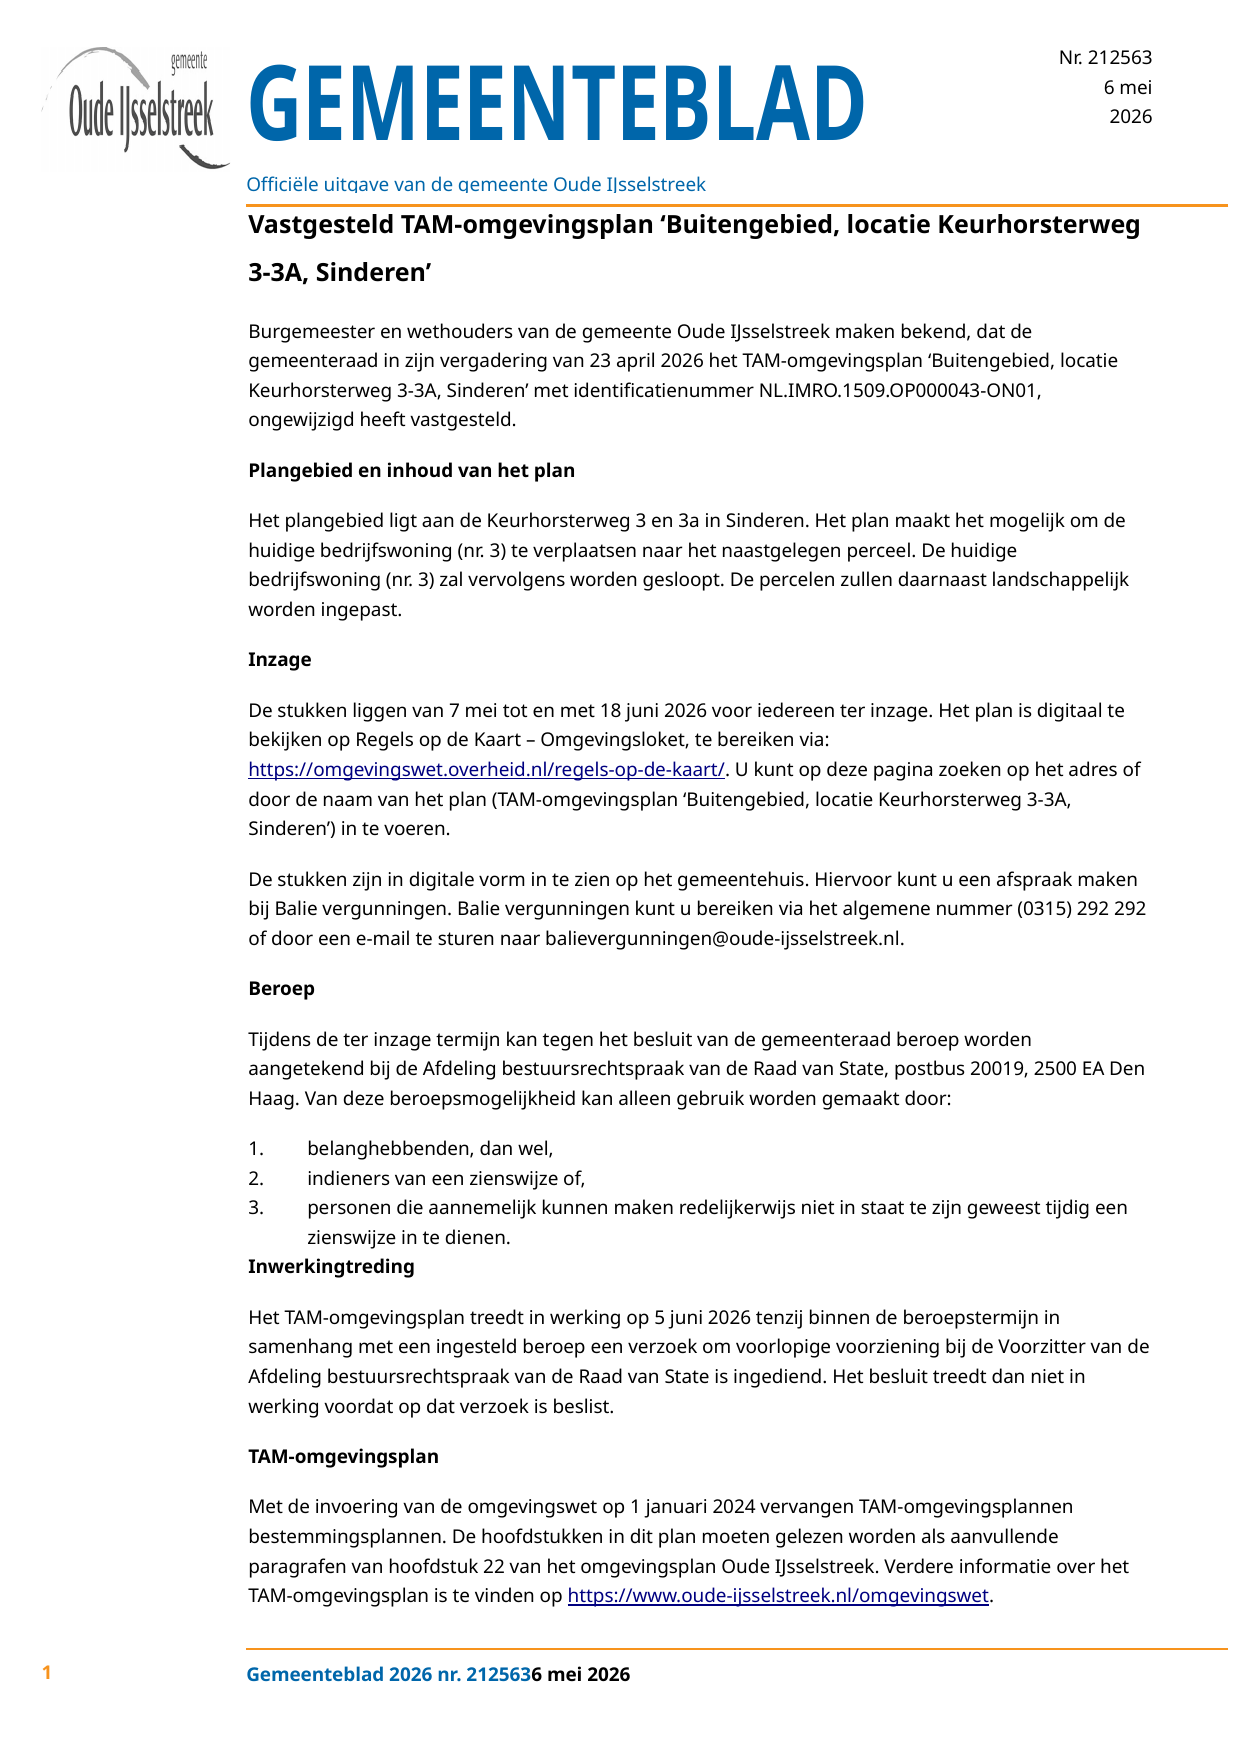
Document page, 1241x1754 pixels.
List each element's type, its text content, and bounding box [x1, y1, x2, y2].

text Vastgesteld TAM-omgevingsplan ‘Buitengebied, locatie Keurhorsterweg 3-3A, Sinderen’ [248, 207, 1152, 288]
text Met de invoering van de omgevingswet op 1 januari 2024 vervangen TAM-omgevingsplannen bestemmingsplannen. De hoofdstukken in dit plan moeten gelezen worden als aanvullende paragrafen van hoofdstuk 22 van het omgevingsplan Oude IJsselstreek. Verdere informatie over het TAM-omgevingsplan is te vinden op https://www.oude-ijsselstreek.nl/omgevingswet. [248, 1494, 1152, 1608]
text Burgemeester en wethouders van de gemeente Oude IJsselstreek maken bekend, dat de gemeenteraad in zijn vergadering van 23 april 2026 het TAM-omgevingsplan ‘Buitengebied, locatie Keurhorsterweg 3-3A, Sinderen’ met identificatienummer NL.IMRO.1509.OP000043-ON01, ongewijzigd heeft vastgesteld. [248, 318, 1152, 432]
text Plangebied en inhoud van het plan [248, 457, 1152, 483]
text Het plangebied ligt aan de Keurhorsterweg 3 en 3a in Sinderen. Het plan maakt het mogelijk om de huidige bedrijfswoning (nr. 3) te verplaatsen naar het naastgelegen perceel. De huidige bedrijfswoning (nr. 3) zal vervolgens worden gesloopt. De percelen zullen daarnaast landschappelijk worden ingepast. [248, 507, 1152, 622]
list personen die aannemelijk kunnen maken redelijkerwijs niet in staat te zijn geweest tijdig een zienswijze in te dienen. [248, 1194, 1152, 1250]
text De stukken zijn in digitale vorm in te zien op het gemeentehuis. Hiervoor kunt u een afspraak maken bij Balie vergunningen. Balie vergunningen kunt u bereiken via het algemene nummer (0315) 292 292 of door een e-mail te sturen naar balievergunningen@oude-ijsselstreek.nl. [248, 866, 1152, 951]
text Het TAM-omgevingsplan treedt in werking op 5 juni 2026 tenzij binnen de beroepstermijn in samenhang met een ingesteld beroep een verzoek om voorlopige voorziening bij de Voorzitter van de Afdeling bestuursrechtspraak van de Raad van State is ingediend. Het besluit treedt dan niet in werking voordat op dat verzoek is beslist. [248, 1304, 1152, 1419]
list belanghebbenden, dan wel, [248, 1135, 1152, 1161]
picture [41, 47, 231, 172]
text Tijdens de ter inzage termijn kan tegen het besluit van de gemeenteraad beroep worden aangetekend bij de Afdeling bestuursrechtspraak van de Raad van State, postbus 20019, 2500 EA Den Haag. Van deze beroepsmogelijkheid kan alleen gebruik worden gemaakt door: [248, 1026, 1152, 1111]
text Inwerkingtreding [248, 1254, 1152, 1279]
text Beroep [248, 975, 1152, 1001]
text De stukken liggen van 7 mei tot en met 18 juni 2026 voor iedereen ter inzage. Het plan is digitaal te bekijken op Regels op de Kaart – Omgevingsloket, te bereiken via: https://omgevingswet.overheid.nl/regels-op-de-kaart/. U kunt op deze pagina zoeken op het adres of door de naam van het plan (TAM-omgevingsplan ‘Buitengebied, locatie Keurhorsterweg 3-3A, Sinderen’) in te voeren. [248, 697, 1152, 841]
list indieners van een zienswijze of, [248, 1165, 1152, 1191]
text TAM-omgevingsplan [248, 1443, 1152, 1469]
text Inzage [248, 647, 1152, 672]
